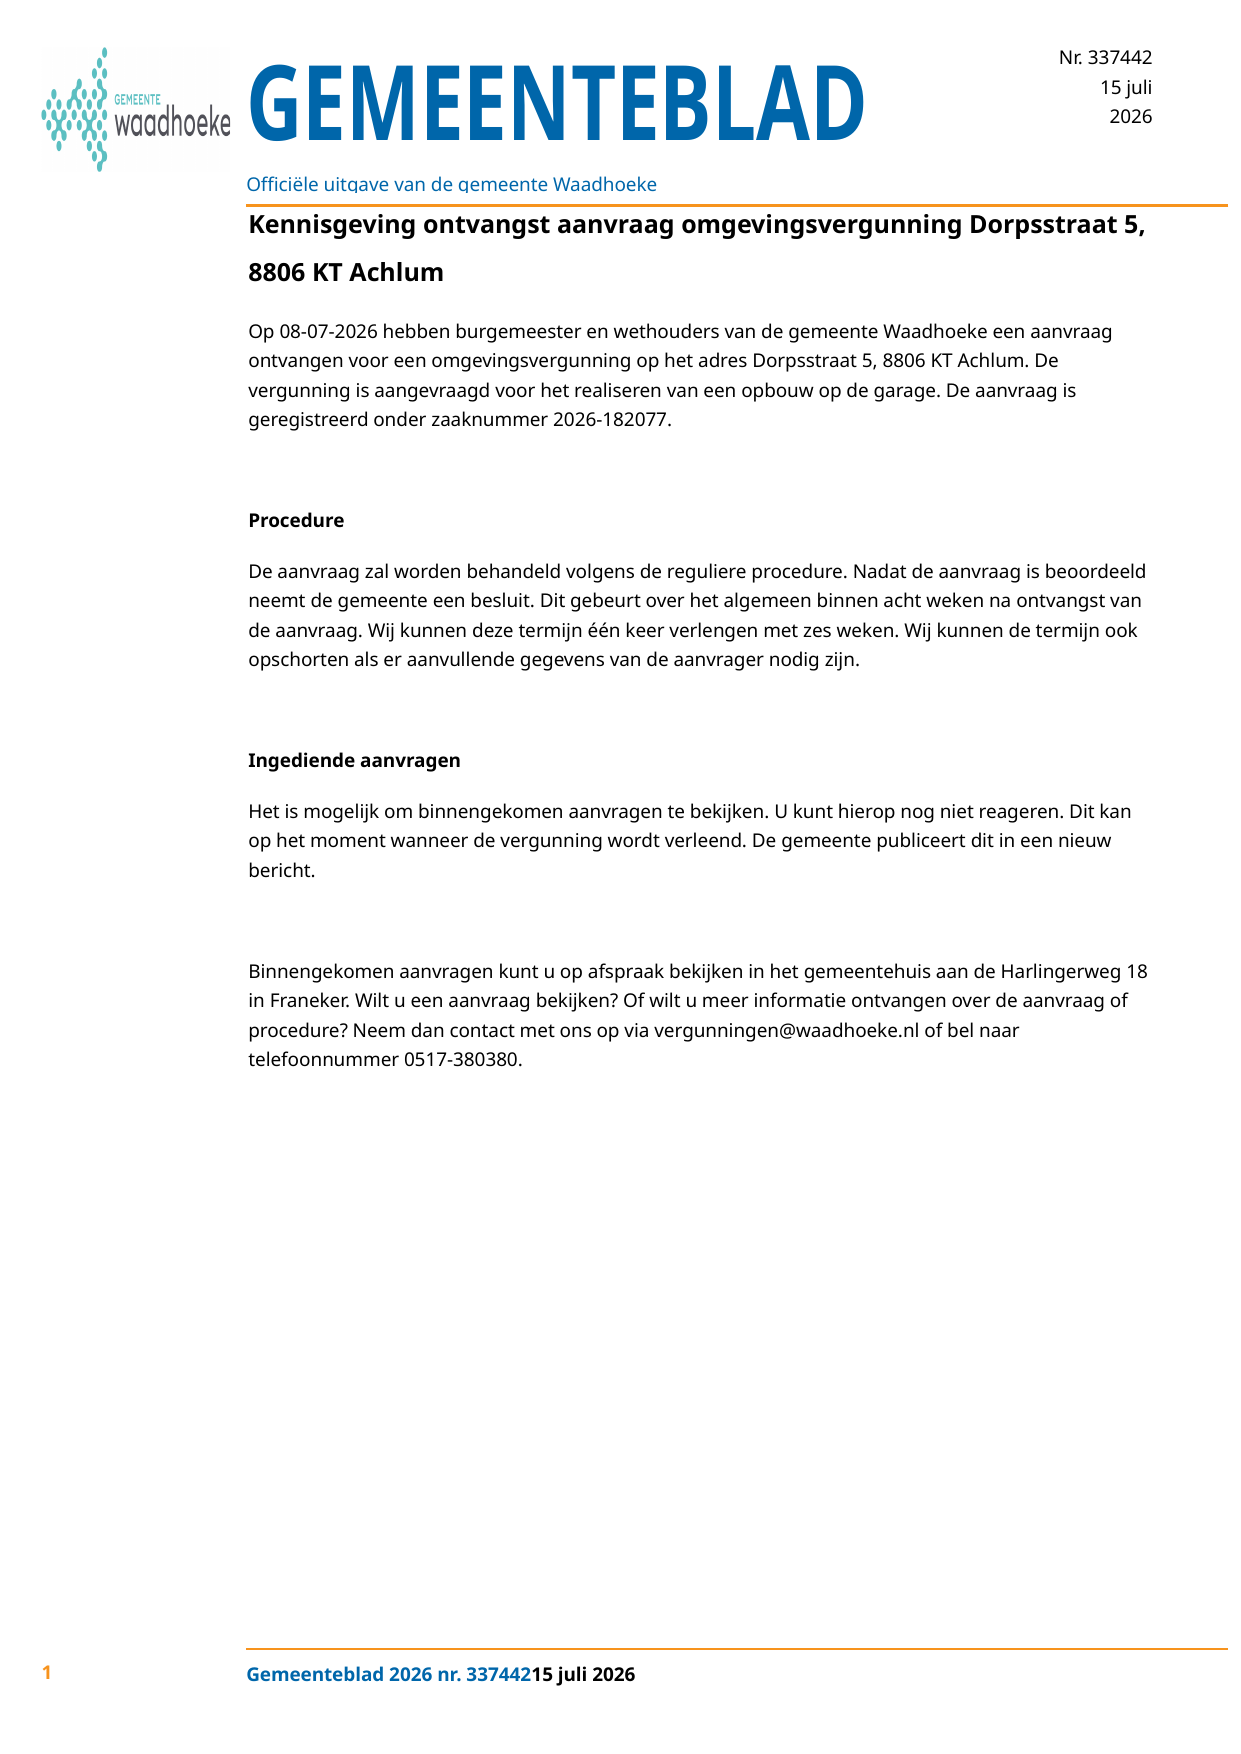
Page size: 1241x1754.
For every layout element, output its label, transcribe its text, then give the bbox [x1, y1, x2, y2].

text Kennisgeving ontvangst aanvraag omgevingsvergunning Dorpsstraat 5, 8806 KT Achlum [248, 207, 1152, 288]
picture [41, 47, 231, 172]
text Binnengekomen aanvragen kunt u op afspraak bekijken in het gemeentehuis aan de Harlingerweg 18 in Franeker. Wilt u een aanvraag bekijken? Of wilt u meer informatie ontvangen over de aanvraag of procedure? Neem dan contact met ons op via vergunningen@waadhoeke.nl of bel naar telefoonnummer 0517-380380. [248, 958, 1152, 1072]
text Ingediende aanvragen [248, 747, 1152, 773]
text De aanvraag zal worden behandeld volgens de reguliere procedure. Nadat de aanvraag is beoordeeld neemt de gemeente een besluit. Dit gebeurt over het algemeen binnen acht weken na ontvangst van de aanvraag. Wij kunnen deze termijn één keer verlengen met zes weken. Wij kunnen de termijn ook opschorten als er aanvullende gegevens van de aanvrager nodig zijn. [248, 558, 1152, 672]
text Procedure [248, 507, 1152, 533]
text Op 08-07-2026 hebben burgemeester en wethouders van de gemeente Waadhoeke een aanvraag ontvangen voor een omgevingsvergunning op het adres Dorpsstraat 5, 8806 KT Achlum. De vergunning is aangevraagd voor het realiseren van een opbouw op de garage. De aanvraag is geregistreerd onder zaaknummer 2026-182077. [248, 318, 1152, 432]
text Het is mogelijk om binnengekomen aanvragen te bekijken. U kunt hierop nog niet reageren. Dit kan op het moment wanneer de vergunning wordt verleend. De gemeente publiceert dit in een nieuw bericht. [248, 798, 1152, 883]
